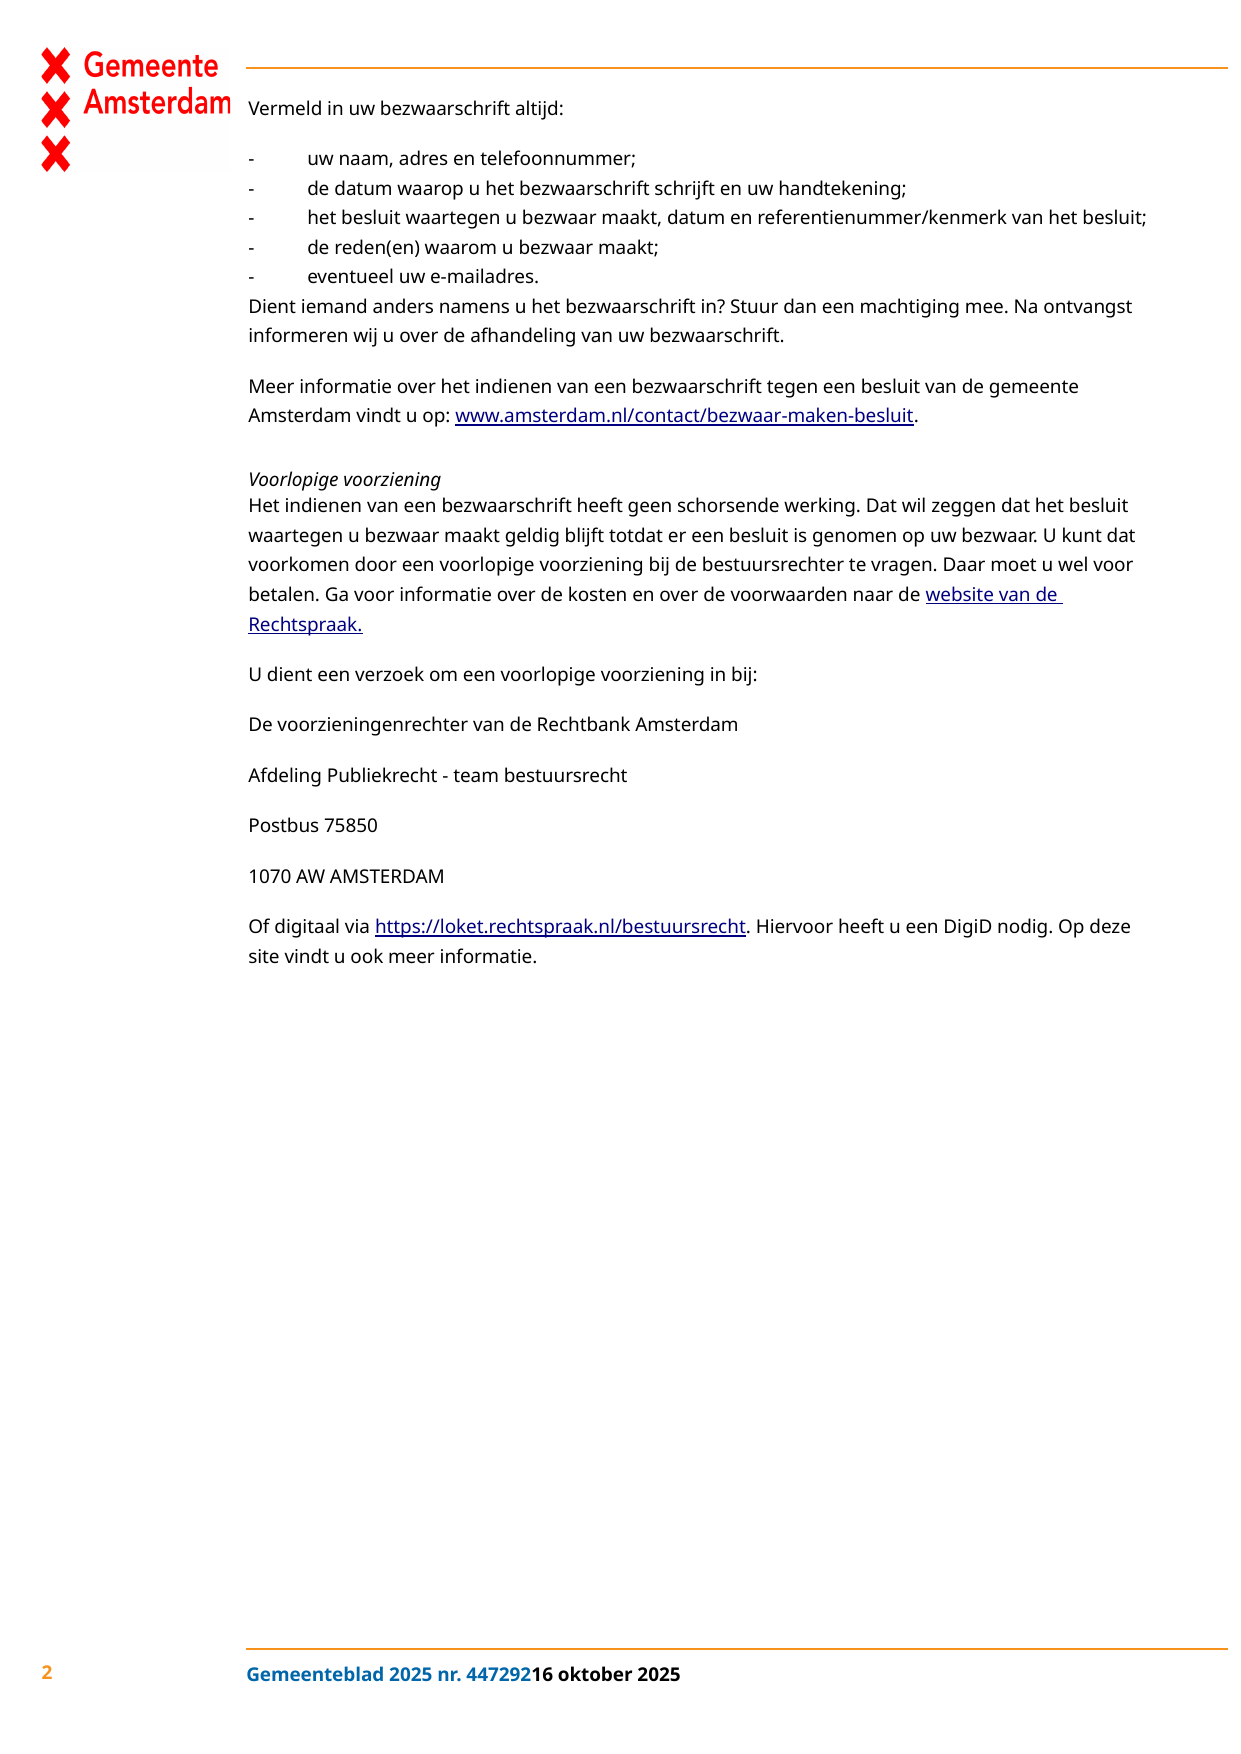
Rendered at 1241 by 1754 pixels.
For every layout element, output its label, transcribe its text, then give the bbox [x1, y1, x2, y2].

text 1070 AW AMSTERDAM [248, 863, 1152, 888]
picture [41, 47, 231, 172]
text Postbus 75850 [248, 812, 1152, 838]
text Afdeling Publiekrecht - team bestuursrecht [248, 762, 1152, 788]
text Het indienen van een bezwaarschrift heeft geen schorsende werking. Dat wil zeggen dat het besluit waartegen u bezwaar maakt geldig blijft totdat er een besluit is genomen op uw bezwaar. U kunt dat voorkomen door een voorlopige voorziening bij de bestuursrechter te vragen. Daar moet u wel voor betalen. Ga voor informatie over de kosten en over de voorwaarden naar de website van de Rechtspraak. [248, 492, 1152, 636]
list de reden(en) waarom u bezwaar maakt; [248, 234, 1152, 260]
list uw naam, adres en telefoonnummer; [248, 145, 1152, 171]
list eventueel uw e-mailadres. [248, 263, 1152, 289]
list het besluit waartegen u bezwaar maakt, datum en referentienummer/kenmerk van het besluit; [248, 204, 1152, 230]
list de datum waarop u het bezwaarschrift schrijft en uw handtekening; [248, 175, 1152, 201]
text Vermeld in uw bezwaarschrift altijd: [248, 95, 1152, 121]
text Voorlopige voorziening [248, 467, 1152, 492]
text Dient iemand anders namens u het bezwaarschrift in? Stuur dan een machtiging mee. Na ontvangst informeren wij u over de afhandeling van uw bezwaarschrift. [248, 293, 1152, 348]
text Meer informatie over het indienen van een bezwaarschrift tegen een besluit van de gemeente Amsterdam vindt u op: www.amsterdam.nl/contact/bezwaar-maken-besluit. [248, 373, 1152, 428]
text Of digitaal via https://loket.rechtspraak.nl/bestuursrecht. Hiervoor heeft u een DigiD nodig. Op deze site vindt u ook meer informatie. [248, 913, 1152, 968]
text De voorzieningenrechter van de Rechtbank Amsterdam [248, 712, 1152, 737]
text U dient een verzoek om een voorlopige voorziening in bij: [248, 661, 1152, 687]
